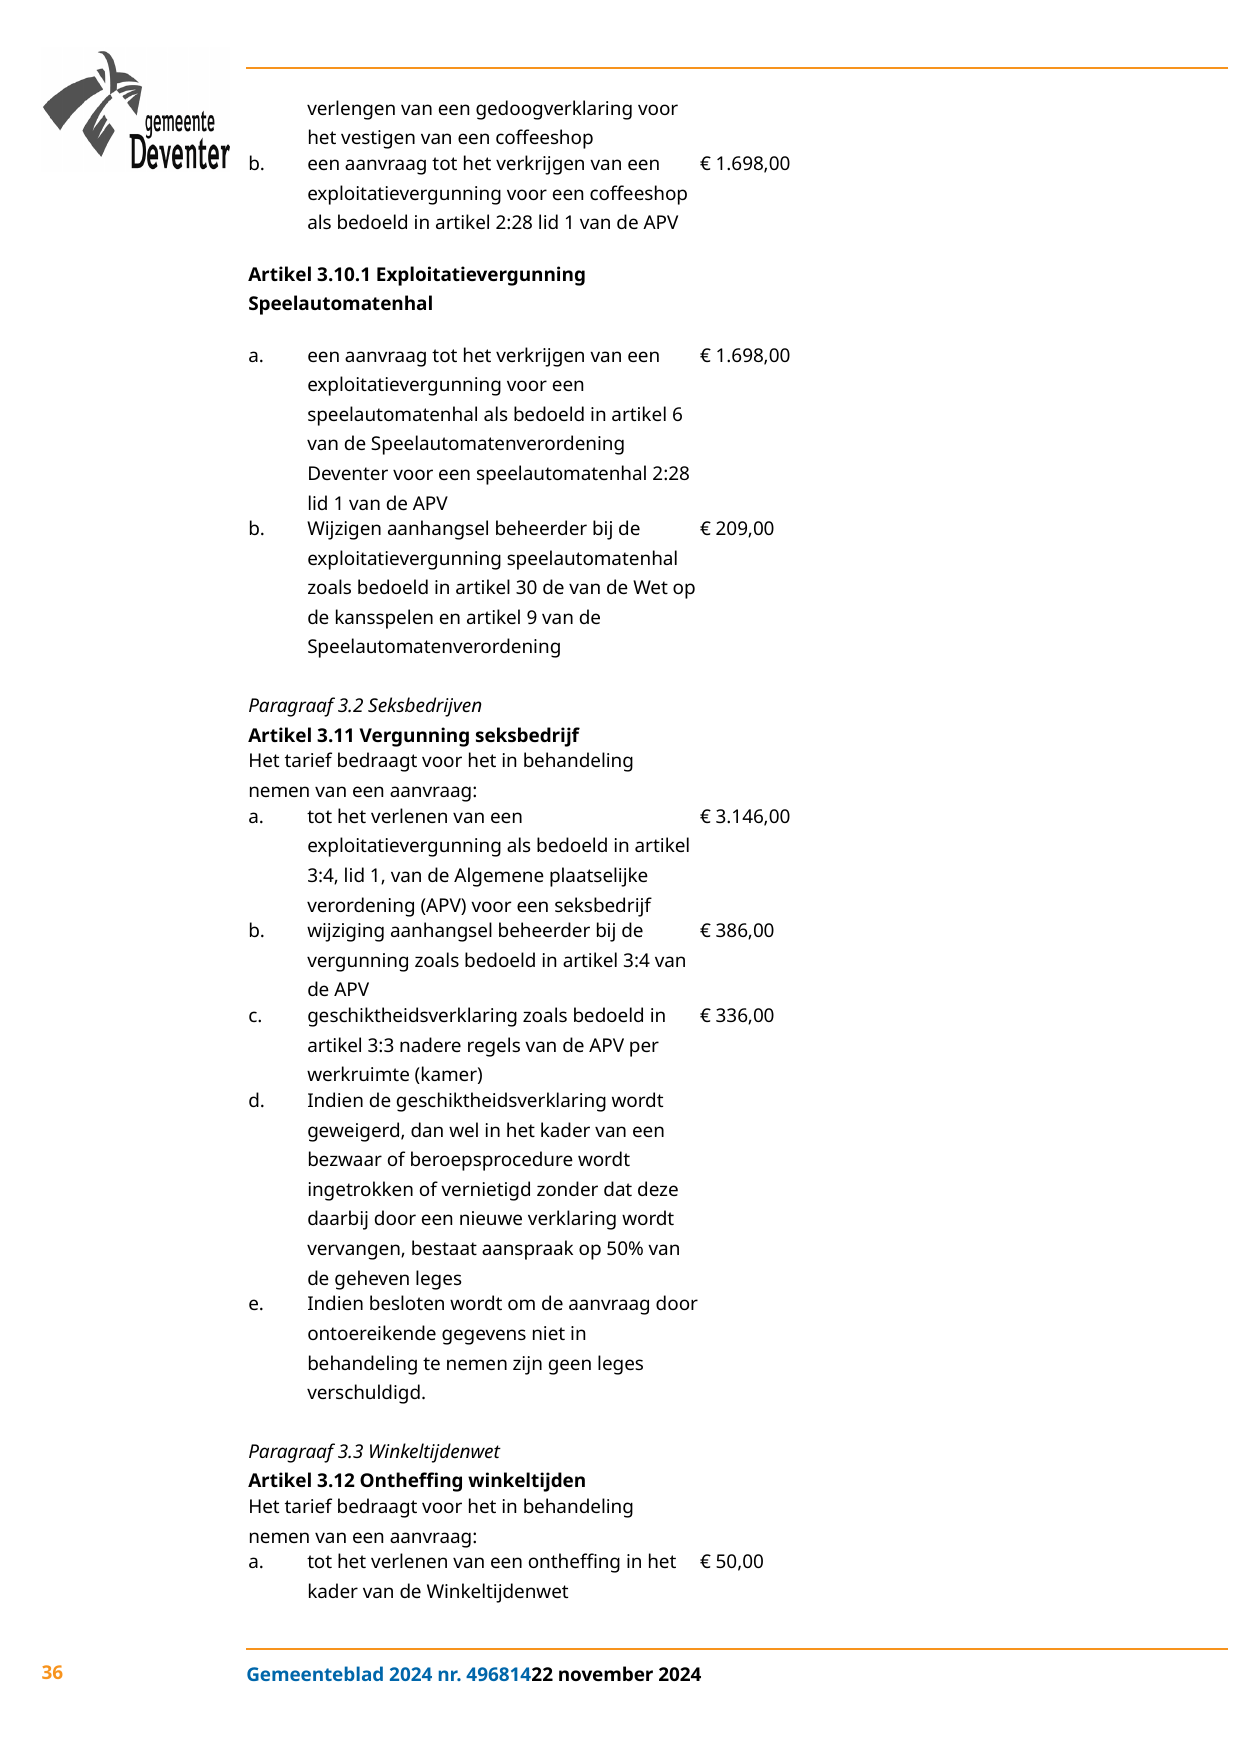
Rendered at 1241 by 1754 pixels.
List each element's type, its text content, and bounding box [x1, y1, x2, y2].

table_cell € 336,00 [700, 1003, 1152, 1087]
table_cell [700, 261, 1152, 316]
table_cell € 1.698,00 [700, 342, 1152, 515]
table_header Artikel 3.12 Ontheffing winkeltijden [248, 1468, 700, 1493]
table_cell € 50,00 [700, 1549, 1152, 1604]
table_cell [248, 316, 700, 342]
table_cell een aanvraag tot het verkrijgen van een exploitatievergunning voor een coffeeshop als bedoeld in artikel 2:28 lid 1 van de APV [248, 150, 700, 235]
table_cell Het tarief bedraagt voor het in behandeling nemen van een aanvraag: [248, 1493, 700, 1548]
table_header [700, 722, 1152, 748]
table_cell [700, 1493, 1152, 1548]
table_header Artikel 3.11 Vergunning seksbedrijf [248, 722, 700, 748]
table_cell [700, 235, 1152, 261]
table_cell verlengen van een gedoogverklaring voor het vestigen van een coffeeshop [248, 95, 700, 150]
table_cell [700, 1291, 1152, 1405]
table_cell Wijzigen aanhangsel beheerder bij de exploitatievergunning speelautomatenhal zoals bedoeld in artikel 30 de van de Wet op de kansspelen en artikel 9 van de Speelautomatenverordening [248, 515, 700, 659]
text Paragraaf 3.3 Winkeltijdenwet [248, 1438, 1152, 1463]
table_cell € 209,00 [700, 515, 1152, 659]
table_cell [700, 95, 1152, 150]
table_cell tot het verlenen van een exploitatievergunning als bedoeld in artikel 3:4, lid 1, van de Algemene plaatselijke verordening (APV) voor een seksbedrijf [248, 803, 700, 917]
table_cell een aanvraag tot het verkrijgen van een exploitatievergunning voor een speelautomatenhal als bedoeld in artikel 6 van de Speelautomatenverordening Deventer voor een speelautomatenhal 2:28 lid 1 van de APV [248, 342, 700, 515]
table_cell Indien de geschiktheidsverklaring wordt geweigerd, dan wel in het kader van een bezwaar of beroepsprocedure wordt ingetrokken of vernietigd zonder dat deze daarbij door een nieuwe verklaring wordt vervangen, bestaat aanspraak op 50% van de geheven leges [248, 1087, 700, 1291]
table_cell Artikel 3.10.1 Exploitatievergunning Speelautomatenhal [248, 261, 700, 316]
table_cell € 1.698,00 [700, 150, 1152, 235]
picture [41, 47, 231, 172]
table_cell € 3.146,00 [700, 803, 1152, 917]
table_cell wijziging aanhangsel beheerder bij de vergunning zoals bedoeld in artikel 3:4 van de APV [248, 918, 700, 1002]
table_cell [700, 316, 1152, 342]
table_cell € 386,00 [700, 918, 1152, 1002]
table_cell tot het verlenen van een ontheffing in het kader van de Winkeltijdenwet [248, 1549, 700, 1604]
table_cell [248, 235, 700, 261]
table_header [700, 1468, 1152, 1493]
table_cell Indien besloten wordt om de aanvraag door ontoereikende gegevens niet in behandeling te nemen zijn geen leges verschuldigd. [248, 1291, 700, 1405]
table_cell geschiktheidsverklaring zoals bedoeld in artikel 3:3 nadere regels van de APV per werkruimte (kamer) [248, 1003, 700, 1087]
table_cell [700, 748, 1152, 803]
table_cell Het tarief bedraagt voor het in behandeling nemen van een aanvraag: [248, 748, 700, 803]
table_cell [700, 1087, 1152, 1291]
text Paragraaf 3.2 Seksbedrijven [248, 692, 1152, 718]
